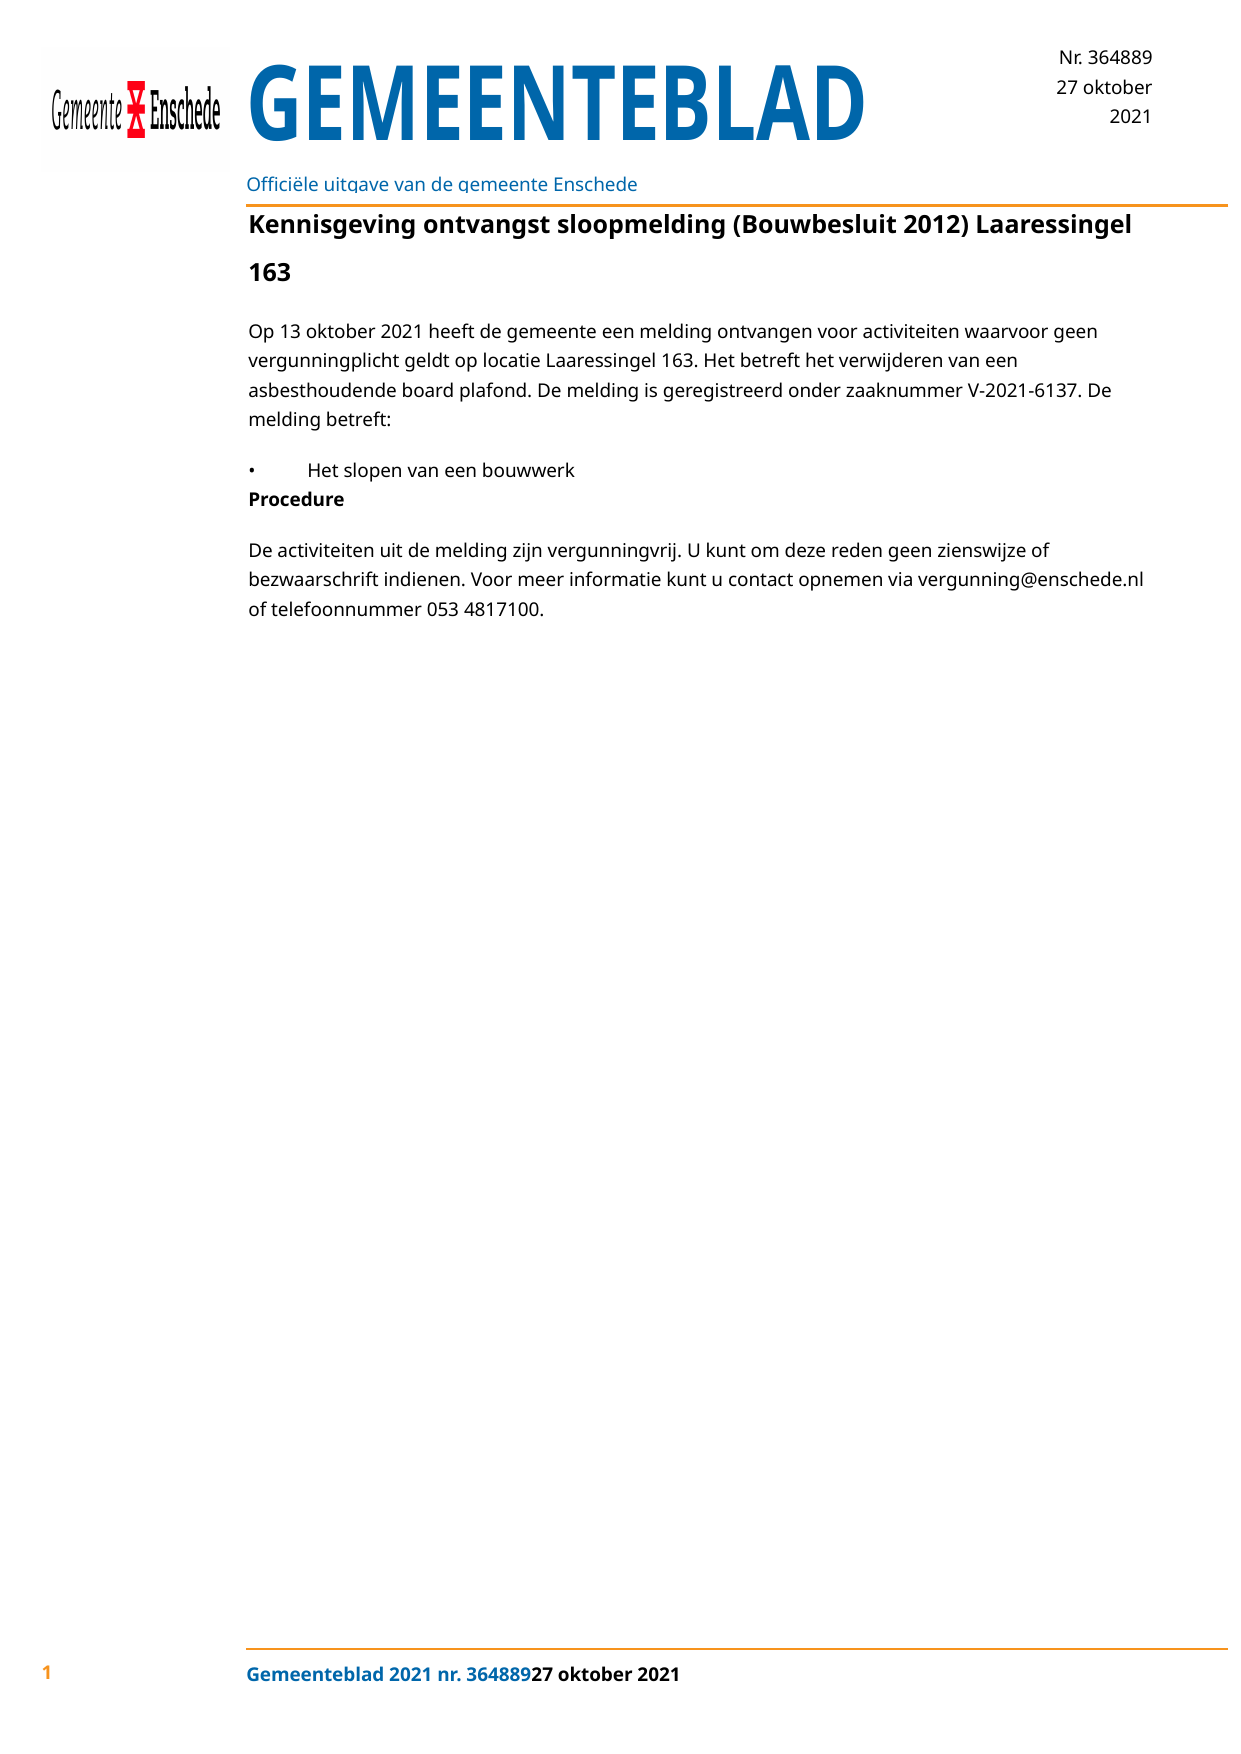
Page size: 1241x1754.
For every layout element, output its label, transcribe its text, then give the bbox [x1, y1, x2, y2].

list Het slopen van een bouwwerk [248, 457, 1152, 483]
text Op 13 oktober 2021 heeft de gemeente een melding ontvangen voor activiteiten waarvoor geen vergunningplicht geldt op locatie Laaressingel 163. Het betreft het verwijderen van een asbesthoudende board plafond. De melding is geregistreerd onder zaaknummer V-2021-6137. De melding betreft: [248, 318, 1152, 432]
text Procedure [248, 487, 1152, 512]
picture [41, 47, 231, 172]
text De activiteiten uit de melding zijn vergunningvrij. U kunt om deze reden geen zienswijze of bezwaarschrift indienen. Voor meer informatie kunt u contact opnemen via vergunning@enschede.nl of telefoonnummer 053 4817100. [248, 537, 1152, 622]
text Kennisgeving ontvangst sloopmelding (Bouwbesluit 2012) Laaressingel 163 [248, 207, 1152, 288]
